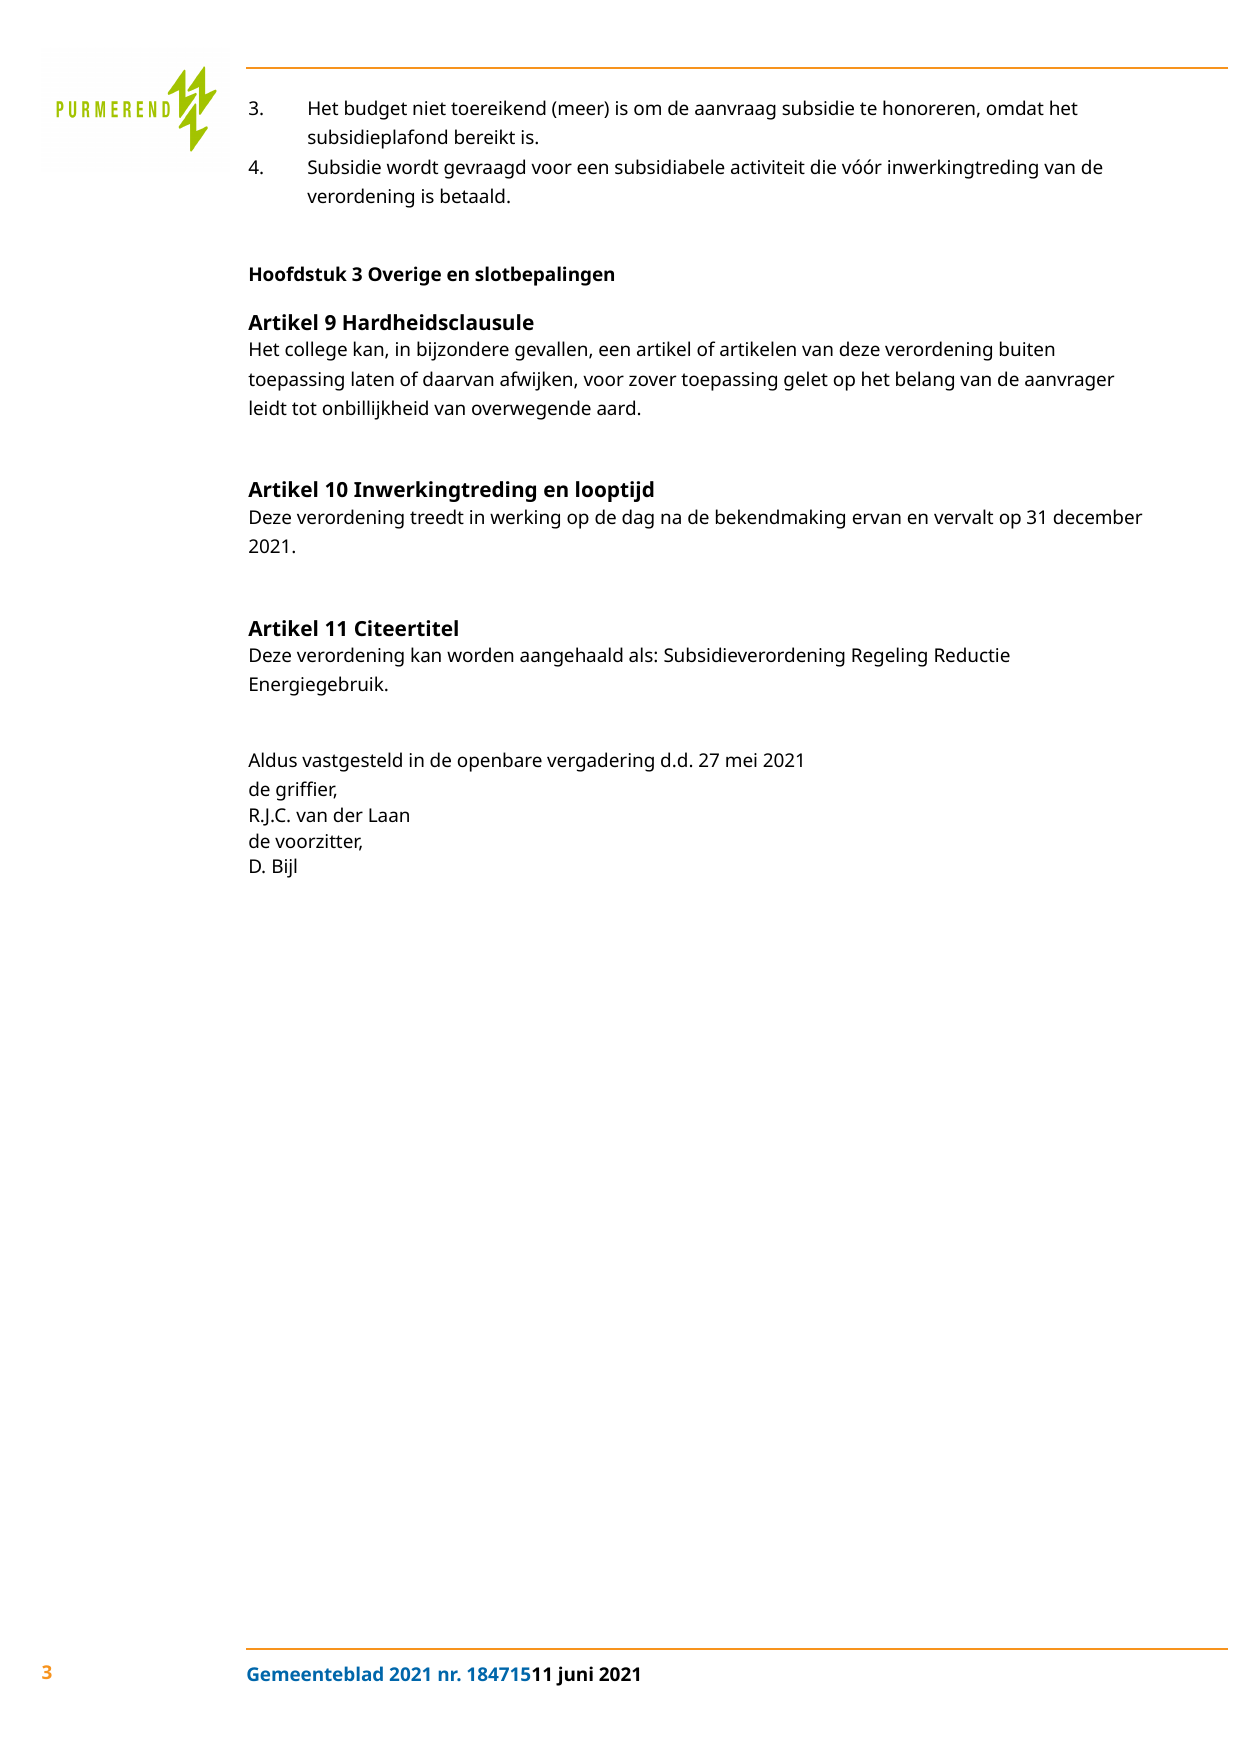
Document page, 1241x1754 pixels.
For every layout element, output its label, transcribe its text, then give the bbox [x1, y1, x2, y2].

text Aldus vastgesteld in de openbare vergadering d.d. 27 mei 2021 [248, 747, 1152, 773]
text Deze verordening kan worden aangehaald als: Subsidieverordening Regeling Reductie Energiegebruik. [248, 642, 1152, 697]
text Artikel 9 Hardheidsclausule [248, 308, 1152, 336]
text R.J.C. van der Laan [248, 802, 1152, 828]
text de griffier, [248, 776, 1152, 802]
picture [41, 47, 231, 172]
text Hoofdstuk 3 Overige en slotbepalingen [248, 259, 1152, 287]
list Het budget niet toereikend (meer) is om de aanvraag subsidie te honoreren, omdat het subsidieplafond bereikt is. [248, 95, 1152, 150]
text Artikel 10 Inwerkingtreding en looptijd [248, 476, 1152, 504]
list Subsidie wordt gevraagd voor een subsidiabele activiteit die vóór inwerkingtreding van de verordening is betaald. [248, 154, 1152, 209]
text D. Bijl [248, 854, 1152, 879]
text Artikel 11 Citeertitel [248, 614, 1152, 642]
text Deze verordening treedt in werking op de dag na de bekendmaking ervan en vervalt op 31 december 2021. [248, 504, 1152, 559]
text de voorzitter, [248, 828, 1152, 854]
text Het college kan, in bijzondere gevallen, een artikel of artikelen van deze verordening buiten toepassing laten of daarvan afwijken, voor zover toepassing gelet op het belang van de aanvrager leidt tot onbillijkheid van overwegende aard. [248, 336, 1152, 421]
